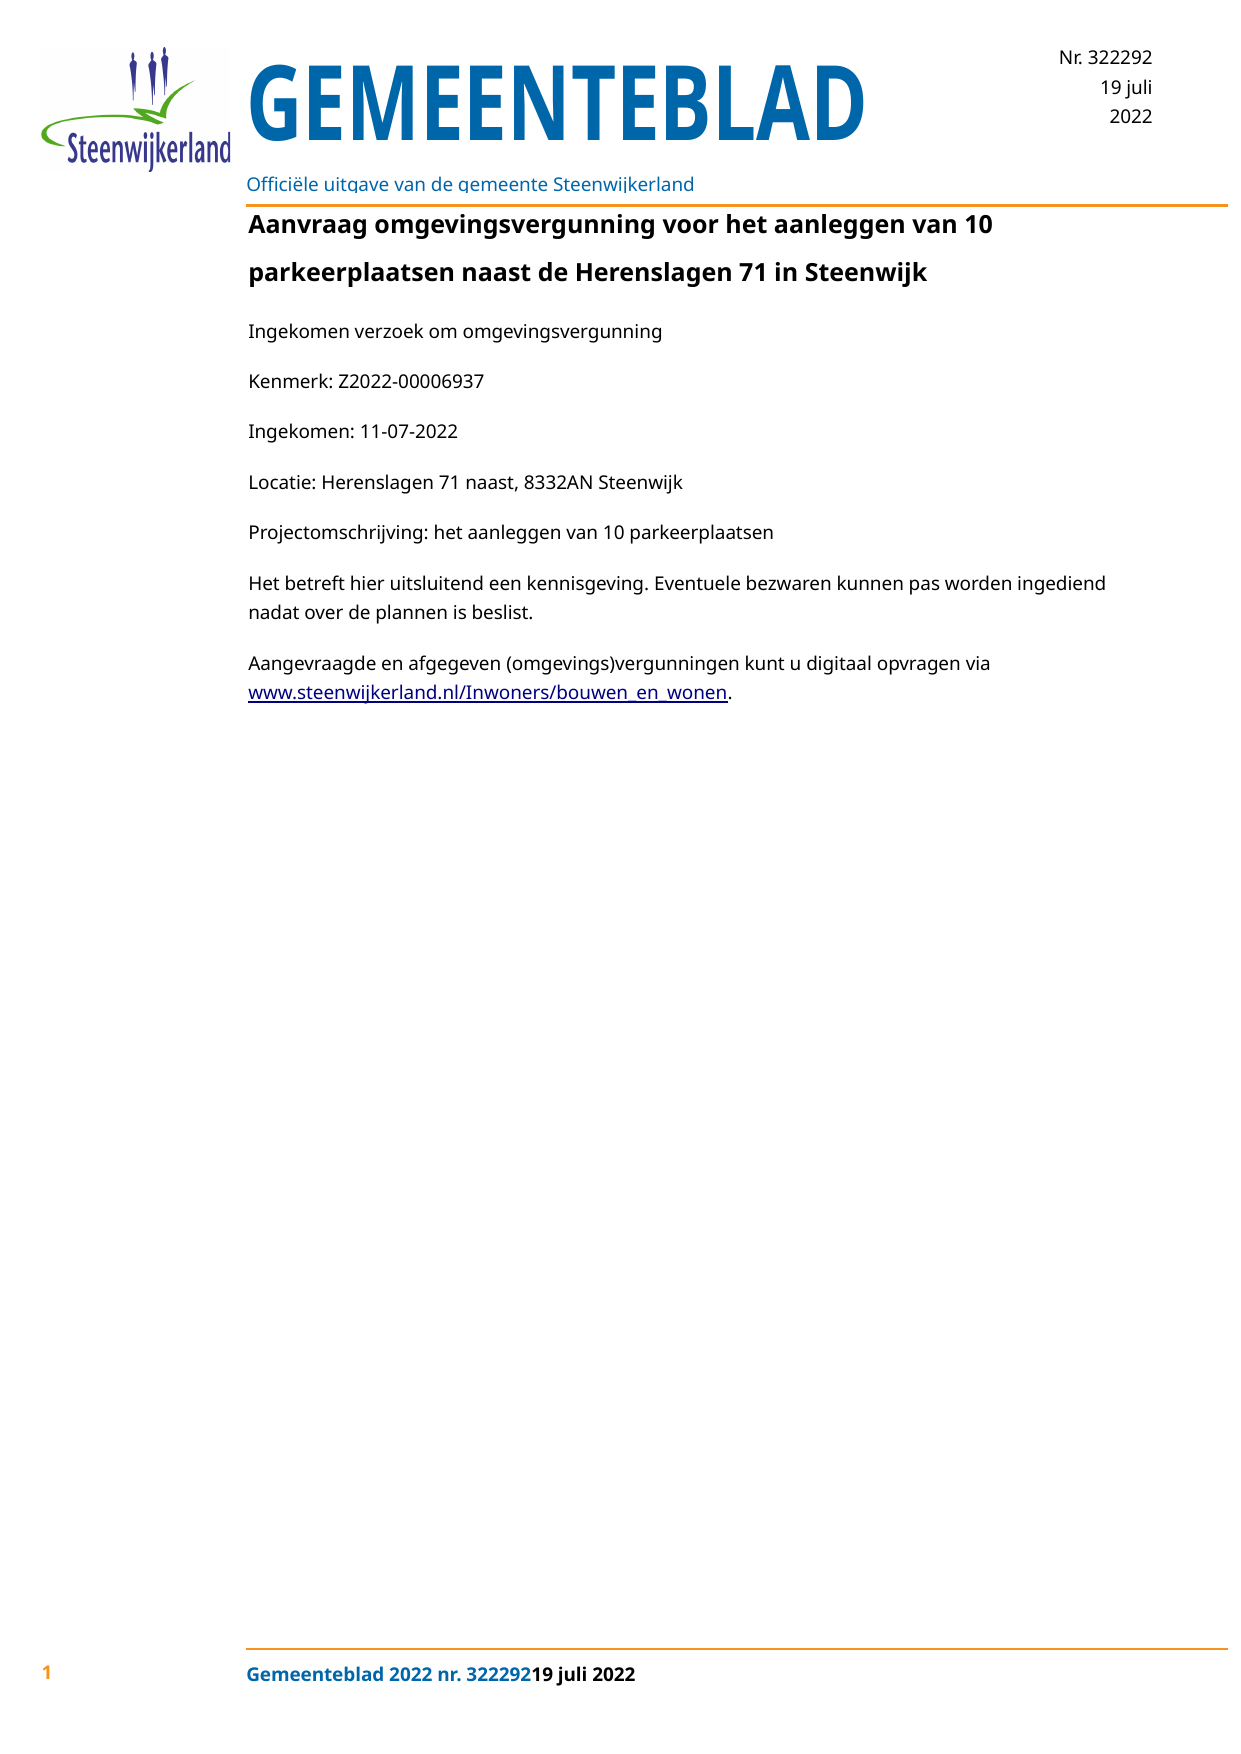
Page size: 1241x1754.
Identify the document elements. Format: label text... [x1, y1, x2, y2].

text Aangevraagde en afgegeven (omgevings)vergunningen kunt u digitaal opvragen via www.steenwijkerland.nl/Inwoners/bouwen_en_wonen. [248, 650, 1152, 705]
text Ingekomen: 11-07-2022 [248, 419, 1152, 444]
text Projectomschrijving: het aanleggen van 10 parkeerplaatsen [248, 519, 1152, 545]
text Ingekomen verzoek om omgevingsvergunning [248, 318, 1152, 344]
text Locatie: Herenslagen 71 naast, 8332AN Steenwijk [248, 469, 1152, 495]
picture [41, 47, 231, 172]
text Kenmerk: Z2022-00006937 [248, 368, 1152, 394]
text Het betreft hier uitsluitend een kennisgeving. Eventuele bezwaren kunnen pas worden ingediend nadat over de plannen is beslist. [248, 570, 1152, 625]
text Aanvraag omgevingsvergunning voor het aanleggen van 10 parkeerplaatsen naast de Herenslagen 71 in Steenwijk [248, 207, 1152, 288]
